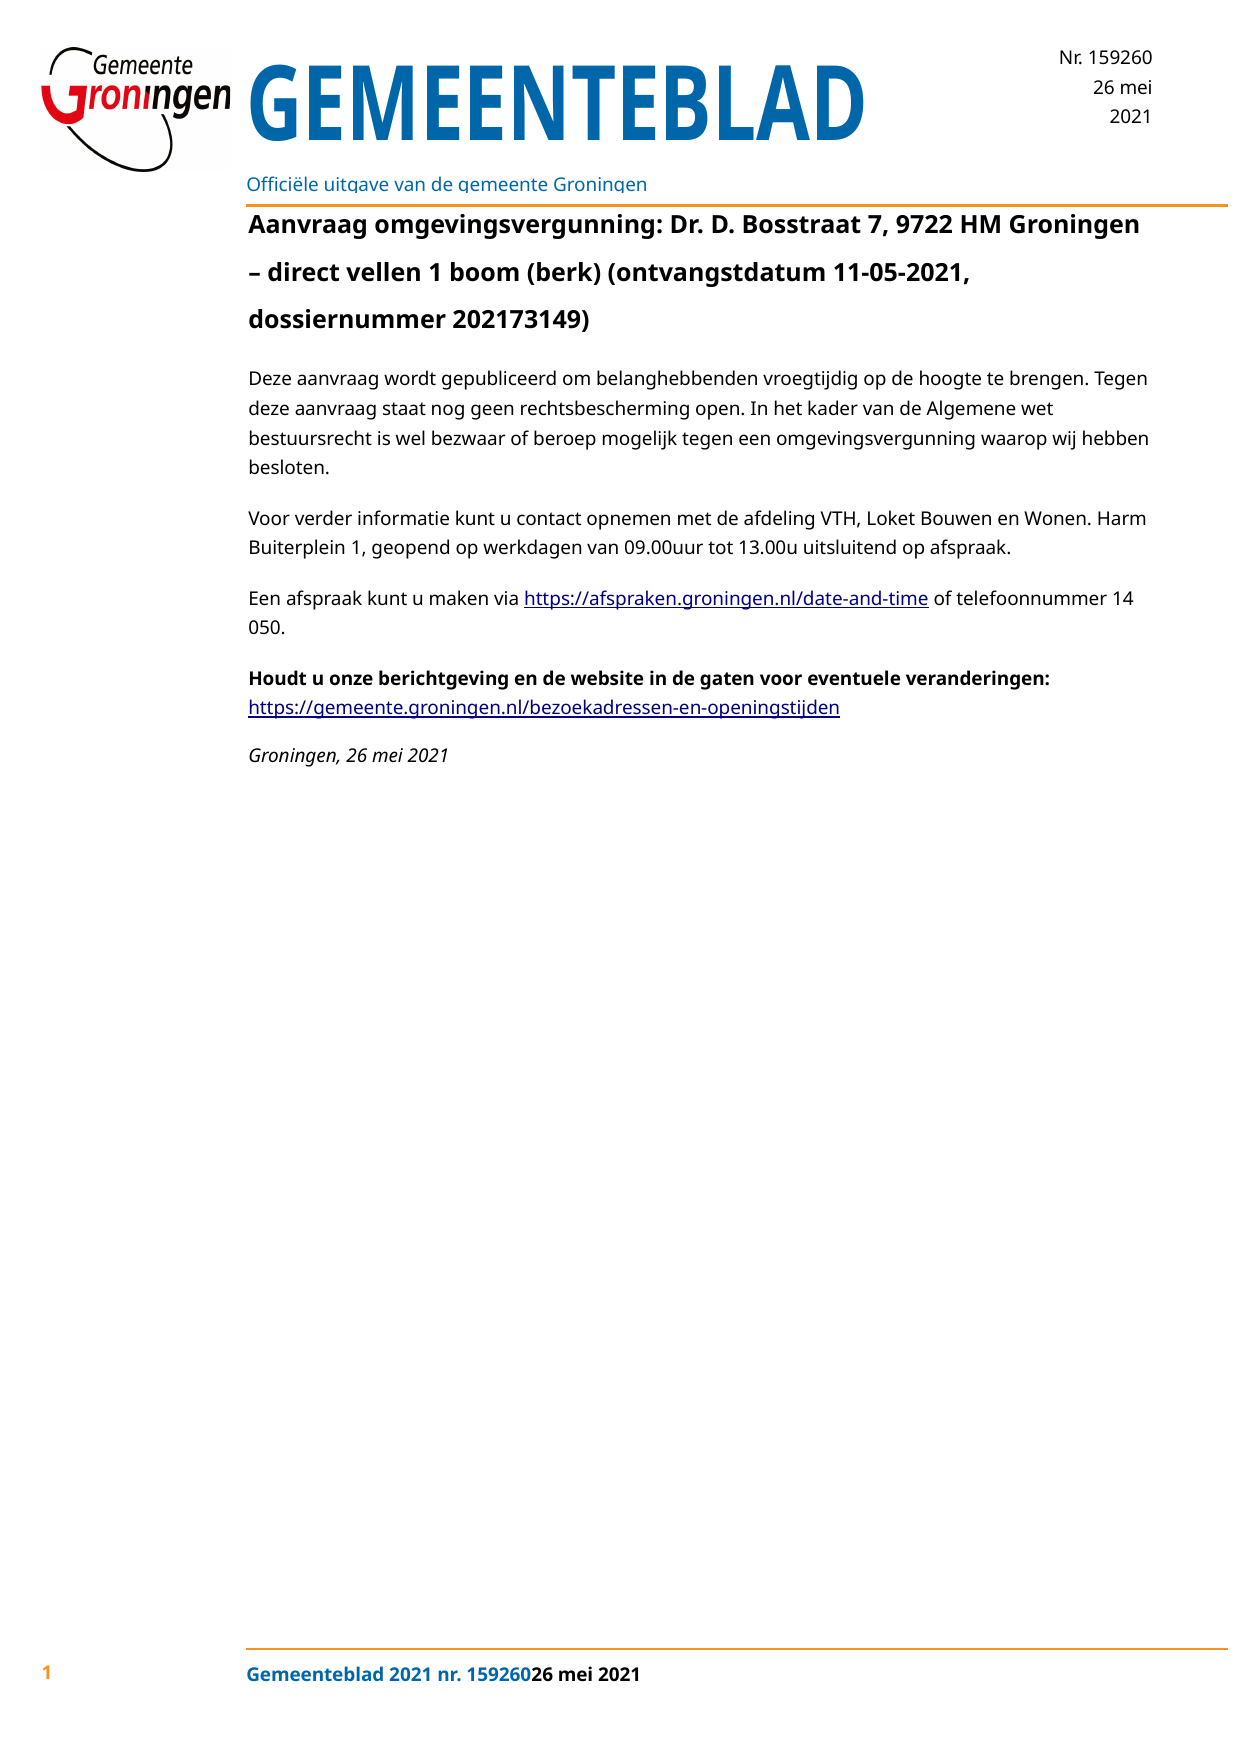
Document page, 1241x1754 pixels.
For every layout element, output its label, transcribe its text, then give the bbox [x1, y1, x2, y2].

text Deze aanvraag wordt gepubliceerd om belanghebbenden vroegtijdig op de hoogte te brengen. Tegen deze aanvraag staat nog geen rechtsbescherming open. In het kader van de Algemene wet bestuursrecht is wel bezwaar of beroep mogelijk tegen een omgevingsvergunning waarop wij hebben besloten. [248, 366, 1152, 480]
text Groningen, 26 mei 2021 [248, 742, 1152, 768]
text Voor verder informatie kunt u contact opnemen met de afdeling VTH, Loket Bouwen en Wonen. Harm Buiterplein 1, geopend op werkdagen van 09.00uur tot 13.00u uitsluitend op afspraak. [248, 505, 1152, 560]
text Houdt u onze berichtgeving en de website in de gaten voor eventuele veranderingen: https://gemeente.groningen.nl/bezoekadressen-en-openingstijden [248, 665, 1152, 720]
picture [41, 47, 231, 172]
text Aanvraag omgevingsvergunning: Dr. D. Bosstraat 7, 9722 HM Groningen – direct vellen 1 boom (berk) (ontvangstdatum 11-05-2021, dossiernummer 202173149) [248, 207, 1152, 336]
text Een afspraak kunt u maken via https://afspraken.groningen.nl/date-and-time of telefoonnummer 14 050. [248, 585, 1152, 640]
